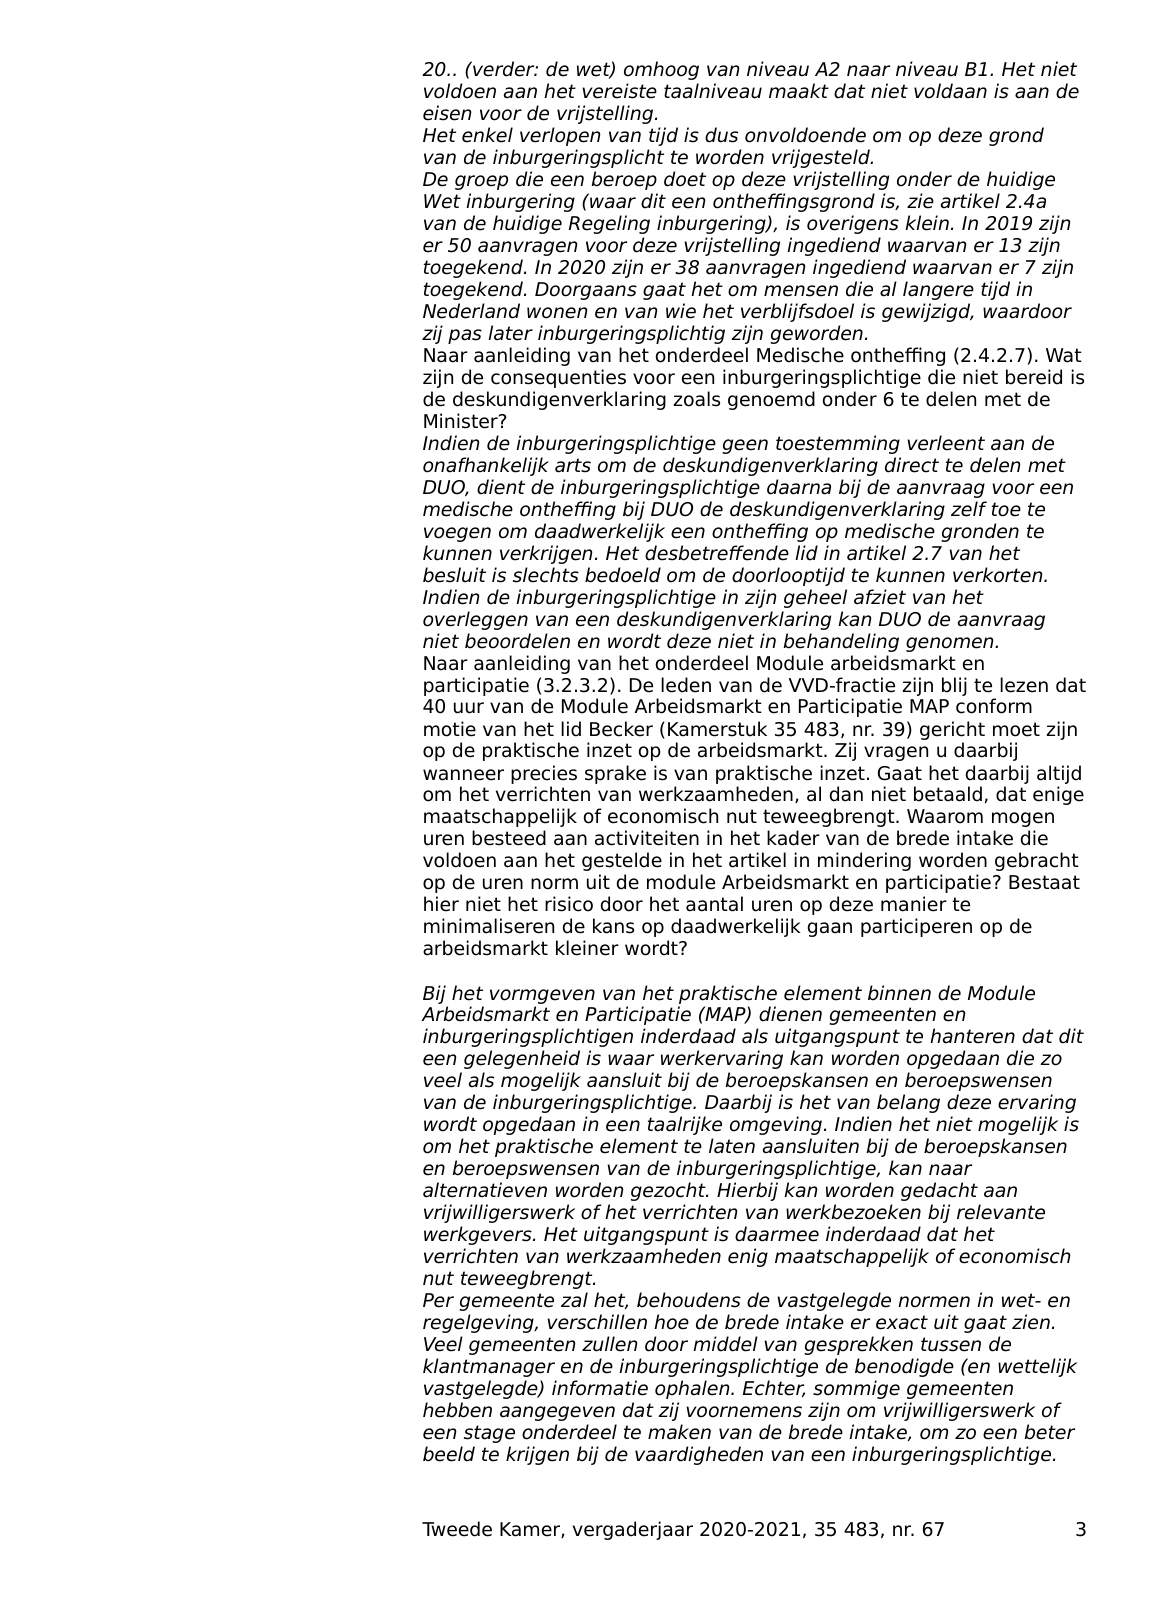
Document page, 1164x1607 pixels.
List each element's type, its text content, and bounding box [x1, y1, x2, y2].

text Naar aanleiding van het onderdeel Medische ontheffing (2.4.2.7). Wat zijn de consequenties voor een inburgeringsplichtige die niet bereid is de deskundigenverklaring zoals genoemd onder 6 te delen met de Minister? [422, 345, 1087, 433]
text Per gemeente zal het, behoudens de vastgelegde normen in wet- en regelgeving, verschillen hoe de brede intake er exact uit gaat zien. Veel gemeenten zullen door middel van gesprekken tussen de klantmanager en de inburgeringsplichtige de benodigde (en wettelijk vastgelegde) informatie ophalen. Echter, sommige gemeenten hebben aangegeven dat zij voornemens zijn om vrijwilligerswerk of een stage onderdeel te maken van de brede intake, om zo een beter beeld te krijgen bij de vaardigheden van een inburgeringsplichtige. [422, 1290, 1087, 1466]
text De groep die een beroep doet op deze vrijstelling onder de huidige Wet inburgering (waar dit een ontheffingsgrond is, zie artikel 2.4a van de huidige Regeling inburgering), is overigens klein. In 2019 zijn er 50 aanvragen voor deze vrijstelling ingediend waarvan er 13 zijn toegekend. In 2020 zijn er 38 aanvragen ingediend waarvan er 7 zijn toegekend. Doorgaans gaat het om mensen die al langere tijd in Nederland wonen en van wie het verblijfsdoel is gewijzigd, waardoor zij pas later inburgeringsplichtig zijn geworden. [422, 169, 1087, 345]
text Naar aanleiding van het onderdeel Module arbeidsmarkt en participatie (3.2.3.2). De leden van de VVD-fractie zijn blij te lezen dat 40 uur van de Module Arbeidsmarkt en Participatie MAP conform motie van het lid Becker (Kamerstuk 35 483, nr. 39) gericht moet zijn op de praktische inzet op de arbeidsmarkt. Zij vragen u daarbij wanneer precies sprake is van praktische inzet. Gaat het daarbij altijd om het verrichten van werkzaamheden, al dan niet betaald, dat enige maatschappelijk of economisch nut teweegbrengt. Waarom mogen uren besteed aan activiteiten in het kader van de brede intake die voldoen aan het gestelde in het artikel in mindering worden gebracht op de uren norm uit de module Arbeidsmarkt en participatie? Bestaat hier niet het risico door het aantal uren op deze manier te minimaliseren de kans op daadwerkelijk gaan participeren op de arbeidsmarkt kleiner wordt? [422, 652, 1087, 960]
text Indien de inburgeringsplichtige geen toestemming verleent aan de onafhankelijk arts om de deskundigenverklaring direct te delen met DUO, dient de inburgeringsplichtige daarna bij de aanvraag voor een medische ontheffing bij DUO de deskundigenverklaring zelf toe te voegen om daadwerkelijk een ontheffing op medische gronden te kunnen verkrijgen. Het desbetreffende lid in artikel 2.7 van het besluit is slechts bedoeld om de doorlooptijd te kunnen verkorten. Indien de inburgeringsplichtige in zijn geheel afziet van het overleggen van een deskundigenverklaring kan DUO de aanvraag niet beoordelen en wordt deze niet in behandeling genomen. [422, 433, 1087, 652]
text Bij het vormgeven van het praktische element binnen de Module Arbeidsmarkt en Participatie (MAP) dienen gemeenten en inburgeringsplichtigen inderdaad als uitgangspunt te hanteren dat dit een gelegenheid is waar werkervaring kan worden opgedaan die zo veel als mogelijk aansluit bij de beroepskansen en beroepswensen van de inburgeringsplichtige. Daarbij is het van belang deze ervaring wordt opgedaan in een taalrijke omgeving. Indien het niet mogelijk is om het praktische element te laten aansluiten bij de beroepskansen en beroepswensen van de inburgeringsplichtige, kan naar alternatieven worden gezocht. Hierbij kan worden gedacht aan vrijwilligerswerk of het verrichten van werkbezoeken bij relevante werkgevers. Het uitgangspunt is daarmee inderdaad dat het verrichten van werkzaamheden enig maatschappelijk of economisch nut teweegbrengt. [422, 982, 1087, 1290]
text Het enkel verlopen van tijd is dus onvoldoende om op deze grond van de inburgeringsplicht te worden vrijgesteld. [422, 125, 1087, 169]
text 20.. (verder: de wet) omhoog van niveau A2 naar niveau B1. Het niet voldoen aan het vereiste taalniveau maakt dat niet voldaan is aan de eisen voor de vrijstelling. [422, 59, 1087, 125]
